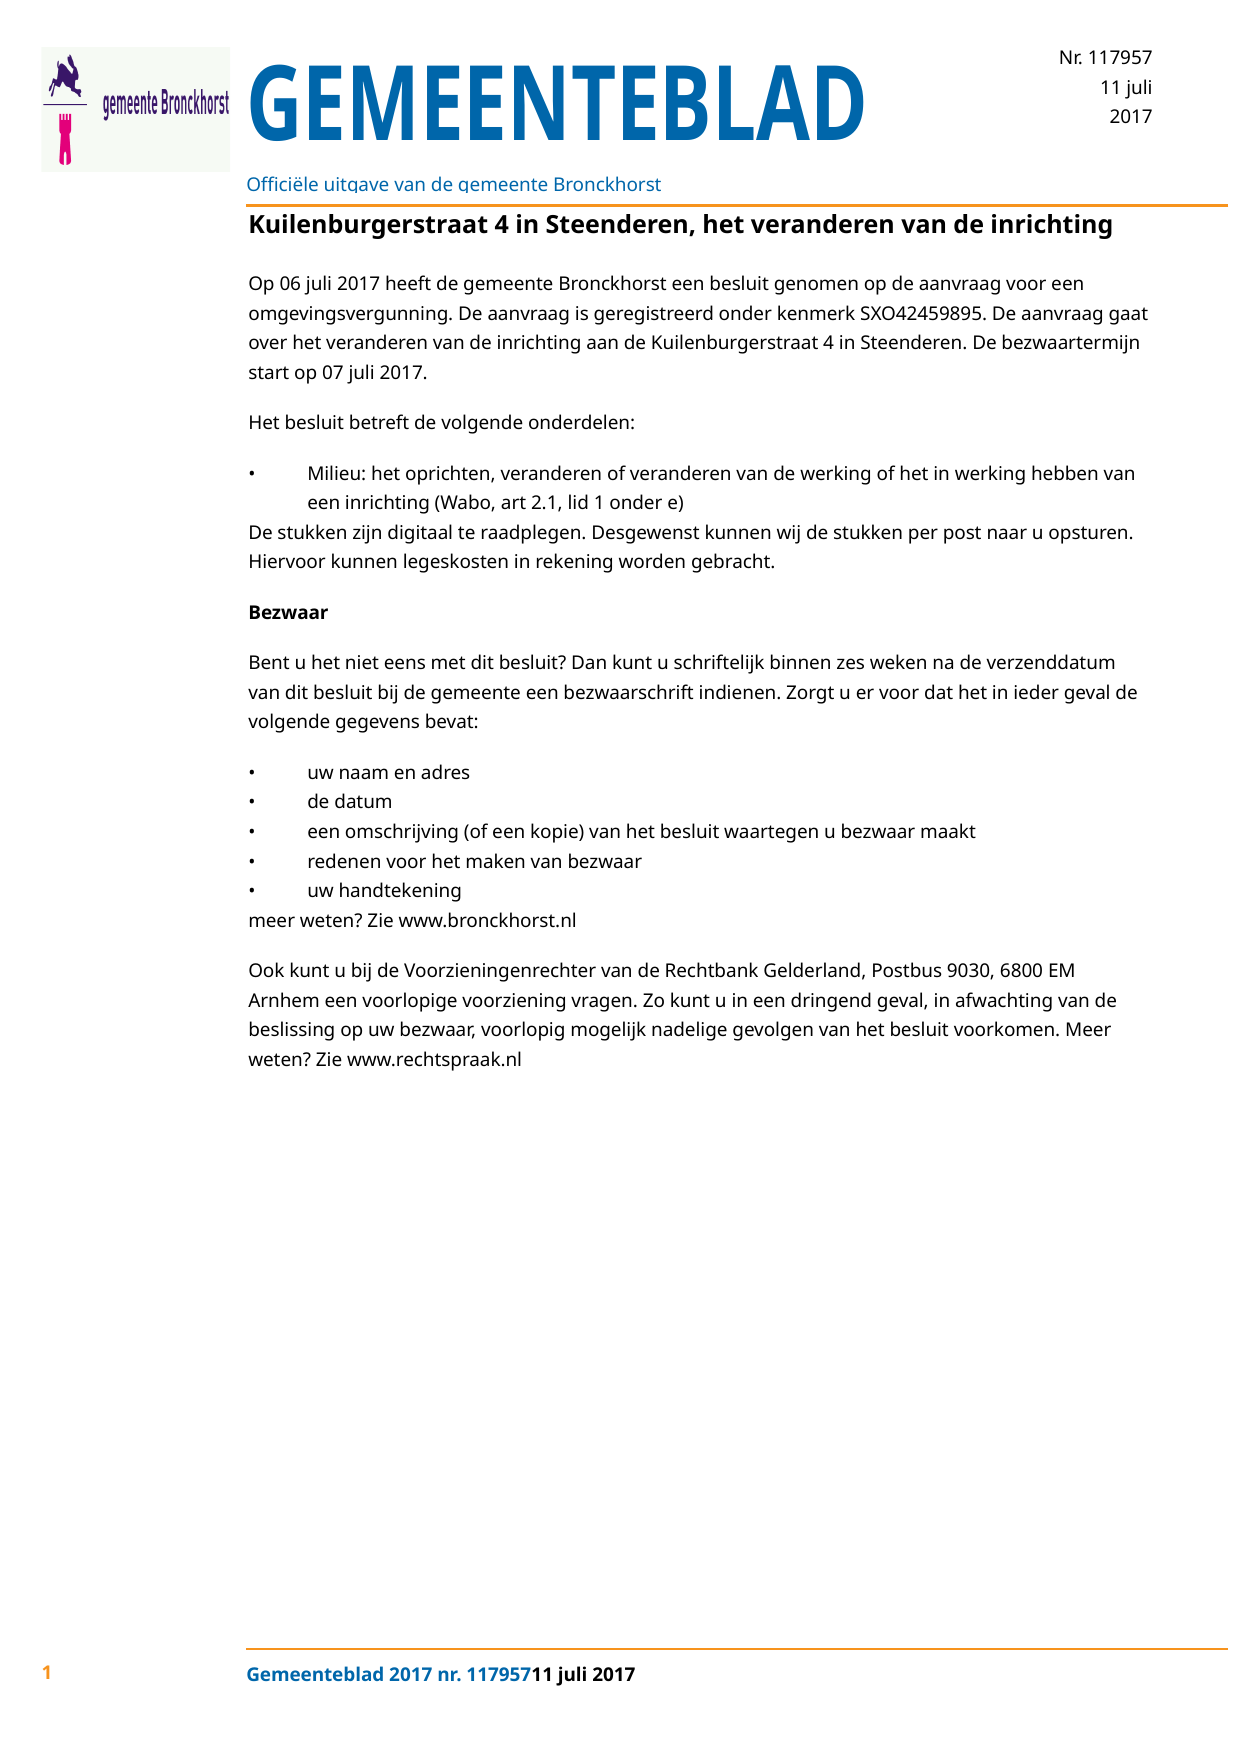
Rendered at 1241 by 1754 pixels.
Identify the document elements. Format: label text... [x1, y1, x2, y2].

text Bent u het niet eens met dit besluit? Dan kunt u schriftelijk binnen zes weken na de verzenddatum van dit besluit bij de gemeente een bezwaarschrift indienen. Zorgt u er voor dat het in ieder geval de volgende gegevens bevat: [248, 649, 1152, 734]
text Bezwaar [248, 599, 1152, 625]
list de datum [248, 789, 1152, 814]
list een omschrijving (of een kopie) van het besluit waartegen u bezwaar maakt [248, 818, 1152, 844]
picture [41, 47, 231, 172]
text Ook kunt u bij de Voorzieningenrechter van de Rechtbank Gelderland, Postbus 9030, 6800 EM Arnhem een voorlopige voorziening vragen. Zo kunt u in een dringend geval, in afwachting van de beslissing op uw bezwaar, voorlopig mogelijk nadelige gevolgen van het besluit voorkomen. Meer weten? Zie www.rechtspraak.nl [248, 957, 1152, 1072]
text Op 06 juli 2017 heeft de gemeente Bronckhorst een besluit genomen op de aanvraag voor een omgevingsvergunning. De aanvraag is geregistreerd onder kenmerk SXO42459895. De aanvraag gaat over het veranderen van de inrichting aan de Kuilenburgerstraat 4 in Steenderen. De bezwaartermijn start op 07 juli 2017. [248, 270, 1152, 385]
text De stukken zijn digitaal te raadplegen. Desgewenst kunnen wij de stukken per post naar u opsturen. Hiervoor kunnen legeskosten in rekening worden gebracht. [248, 519, 1152, 574]
list uw handtekening [248, 877, 1152, 903]
text Het besluit betreft de volgende onderdelen: [248, 409, 1152, 435]
text Kuilenburgerstraat 4 in Steenderen, het veranderen van de inrichting [248, 207, 1152, 241]
list Milieu: het oprichten, veranderen of veranderen van de werking of het in werking hebben van een inrichting (Wabo, art 2.1, lid 1 onder e) [248, 460, 1152, 515]
list uw naam en adres [248, 759, 1152, 785]
text meer weten? Zie www.bronckhorst.nl [248, 907, 1152, 933]
list redenen voor het maken van bezwaar [248, 848, 1152, 873]
